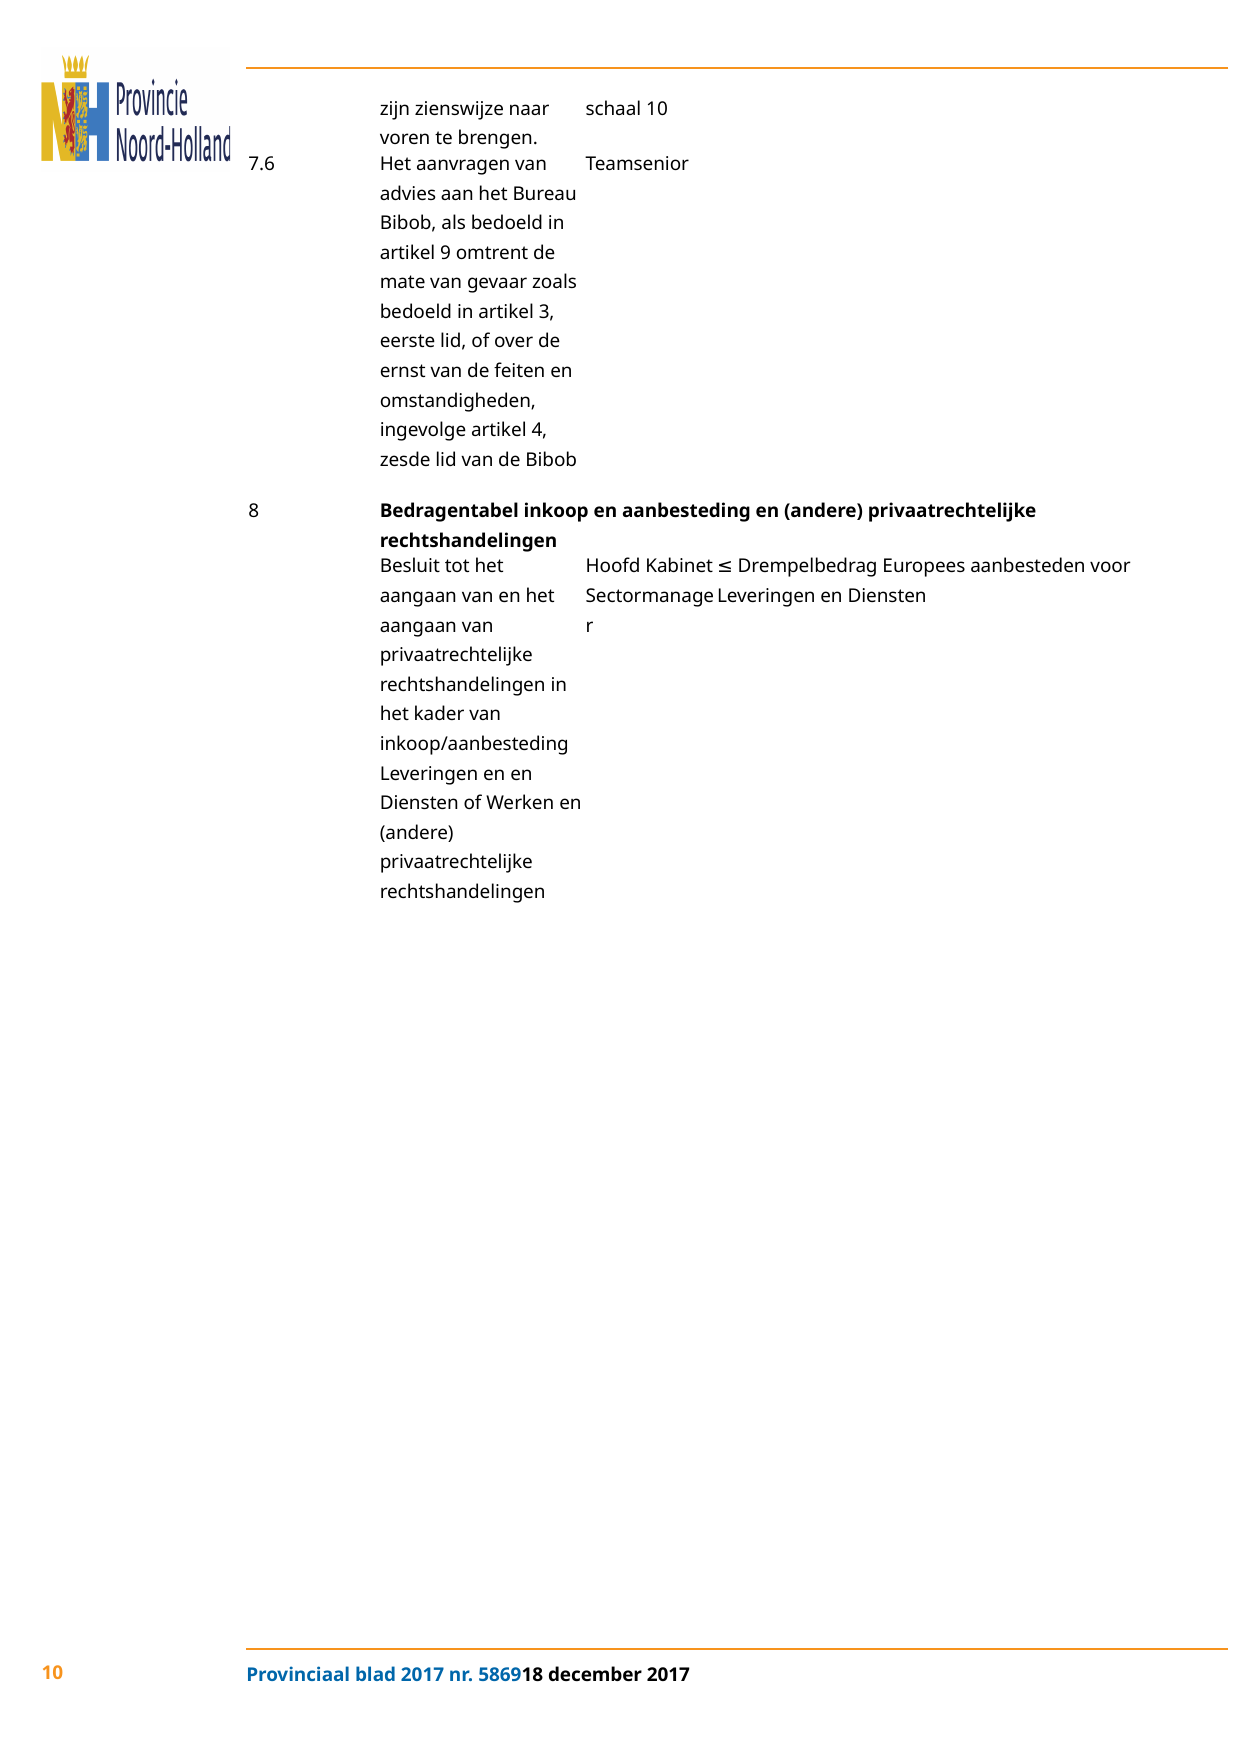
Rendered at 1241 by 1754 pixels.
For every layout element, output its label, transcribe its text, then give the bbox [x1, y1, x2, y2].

picture [41, 47, 231, 172]
table_cell zijn zienswijze naar voren te brengen. [380, 95, 585, 150]
table_cell [248, 95, 379, 150]
table_cell Hoofd Kabinet Sectormanager [585, 553, 717, 904]
table_cell Het aanvragen van advies aan het Bureau Bibob, als bedoeld in artikel 9 omtrent de mate van gevaar zoals bedoeld in artikel 3, eerste lid, of over de ernst van de feiten en omstandigheden, ingevolge artikel 4, zesde lid van de Bibob [380, 150, 585, 472]
table_cell [248, 472, 379, 497]
table_cell 7.6 [248, 150, 379, 472]
table_cell [717, 472, 1152, 497]
table_cell Besluit tot het aangaan van en het aangaan van privaatrechtelijke rechtshandelingen in het kader van inkoop/aanbesteding Leveringen en en Diensten of Werken en (andere) privaatrechtelijke rechtshandelingen [380, 553, 585, 904]
table_cell [380, 472, 585, 497]
table_cell Bedragentabel inkoop en aanbesteding en (andere) privaatrechtelijke rechtshandelingen [380, 498, 1152, 553]
table_cell [585, 472, 717, 497]
table_cell [717, 150, 1152, 472]
table_cell [717, 95, 1152, 150]
table_cell [248, 553, 379, 904]
table_cell ≤ Drempelbedrag Europees aanbesteden voor Leveringen en Diensten [717, 553, 1152, 904]
table_cell schaal 10 [585, 95, 717, 150]
table_cell Teamsenior [585, 150, 717, 472]
table_cell 8 [248, 498, 379, 553]
